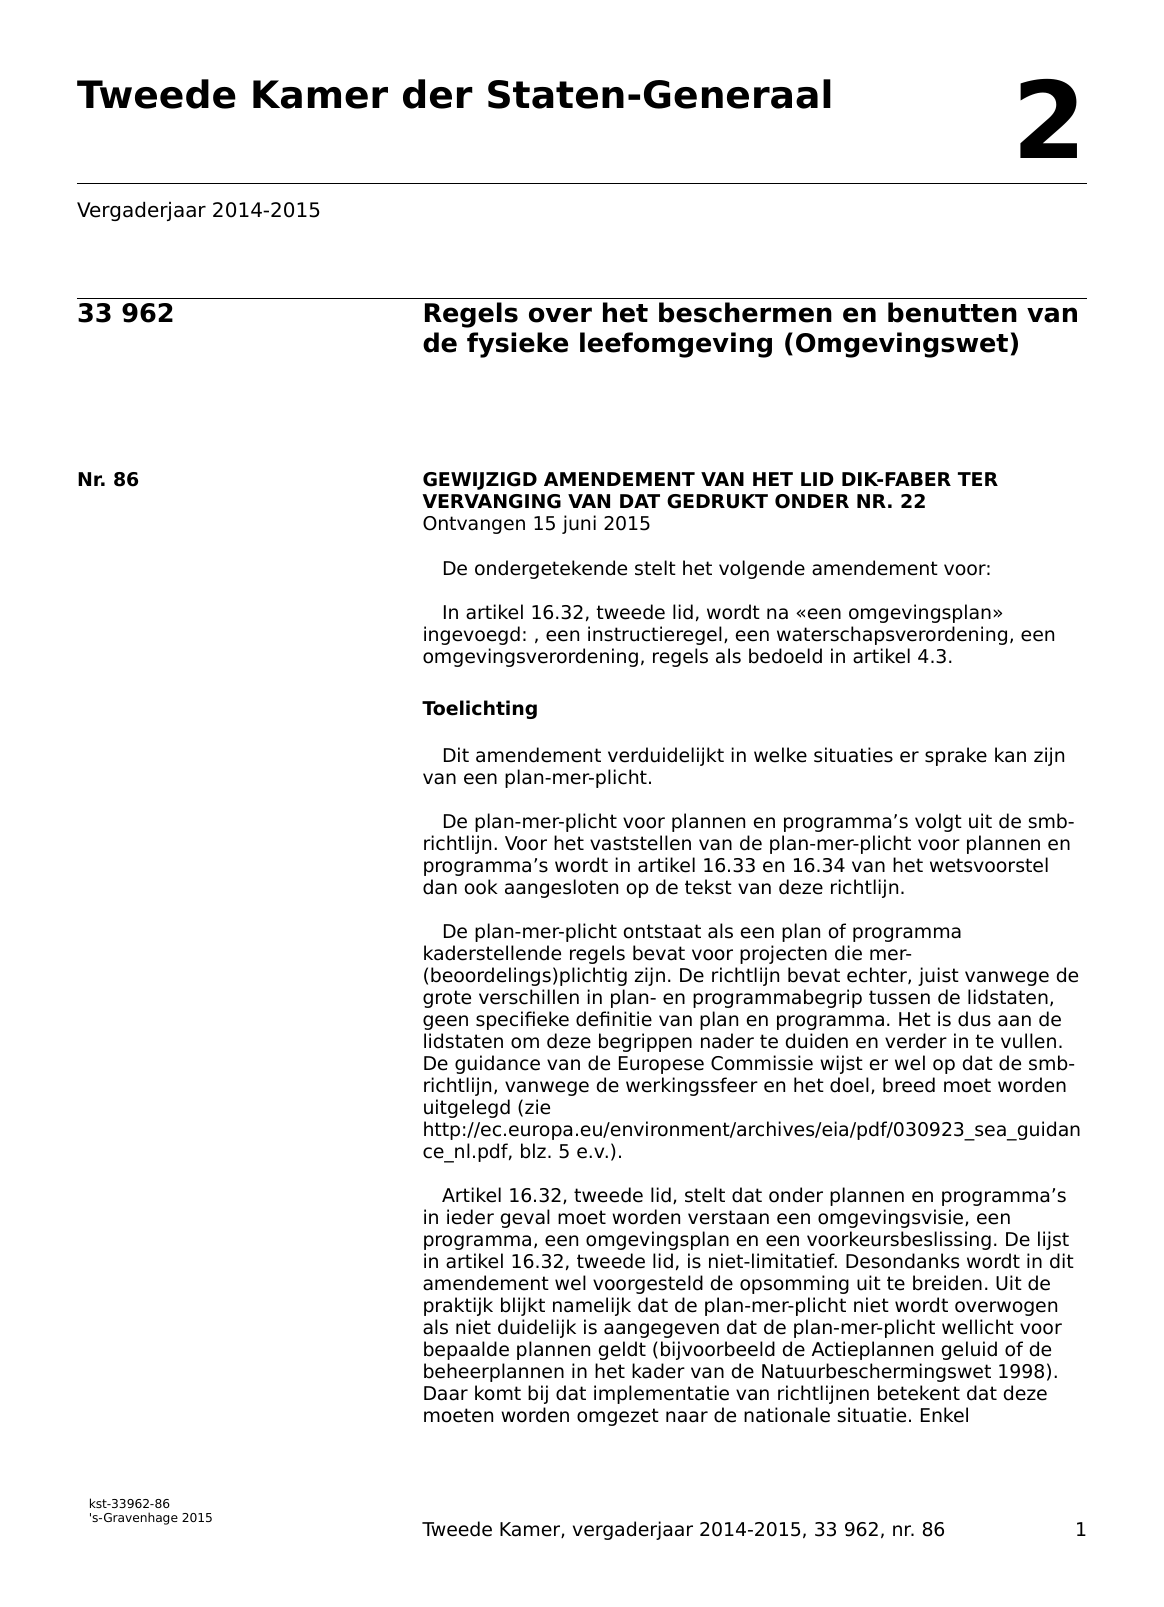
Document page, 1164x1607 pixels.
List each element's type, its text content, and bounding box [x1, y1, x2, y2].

text De plan-mer-plicht ontstaat als een plan of programma kaderstellende regels bevat voor projecten die mer-(beoordelings)plichtig zijn. De richtlijn bevat echter, juist vanwege de grote verschillen in plan- en programmabegrip tussen de lidstaten, geen specifieke definitie van plan en programma. Het is dus aan de lidstaten om deze begrippen nader te duiden en verder in te vullen. De guidance van de Europese Commissie wijst er wel op dat de smb-richtlijn, vanwege de werkingssfeer en het doel, breed moet worden uitgelegd (zie http://ec.europa.eu/environment/archives/eia/pdf/030923_sea_guidance_nl.pdf, blz. 5 e.v.). [422, 921, 1087, 1163]
text De plan-mer-plicht voor plannen en programma’s volgt uit de smb-richtlijn. Voor het vaststellen van de plan-mer-plicht voor plannen en programma’s wordt in artikel 16.33 en 16.34 van het wetsvoorstel dan ook aangesloten op de tekst van deze richtlijn. [422, 811, 1087, 899]
subtitle Toelichting [422, 698, 1087, 719]
subtitle 33 962 Regels over het beschermen en benutten van de fysieke leefomgeving (Omgevingswet) [77, 299, 1087, 358]
text Artikel 16.32, tweede lid, stelt dat onder plannen en programma’s in ieder geval moet worden verstaan een omgevingsvisie, een programma, een omgevingsplan en een voorkeursbeslissing. De lijst in artikel 16.32, tweede lid, is niet-limitatief. Desondanks wordt in dit amendement wel voorgesteld de opsomming uit te breiden. Uit de praktijk blijkt namelijk dat de plan-mer-plicht niet wordt overwogen als niet duidelijk is aangegeven dat de plan-mer-plicht wellicht voor bepaalde plannen geldt (bijvoorbeeld de Actieplannen geluid of de beheerplannen in het kader van de Natuurbeschermingswet 1998). Daar komt bij dat implementatie van richtlijnen betekent dat deze moeten worden omgezet naar de nationale situatie. Enkel [422, 1185, 1087, 1427]
text In artikel 16.32, tweede lid, wordt na «een omgevingsplan» ingevoegd: , een instructieregel, een waterschapsverordening, een omgevingsverordening, regels als bedoeld in artikel 4.3. [422, 602, 1087, 668]
table_header Tweede Kamer der Staten-Generaal [77, 59, 886, 183]
text 's-Gravenhage 2015 [88, 1511, 323, 1525]
text De ondergetekende stelt het volgende amendement voor: [422, 557, 1087, 579]
text Ontvangen 15 juni 2015 [422, 513, 1087, 535]
table_header 2 [886, 59, 1087, 183]
subtitle Nr. 86 GEWIJZIGD AMENDEMENT VAN HET LID DIK-FABER TER VERVANGING VAN DAT GEDRUKT ONDER NR. 22 [77, 469, 1087, 513]
text Dit amendement verduidelijkt in welke situaties er sprake kan zijn van een plan-mer-plicht. [422, 744, 1087, 788]
text kst-33962-86 [88, 1497, 323, 1511]
table_cell Vergaderjaar 2014-2015 [77, 184, 1087, 298]
